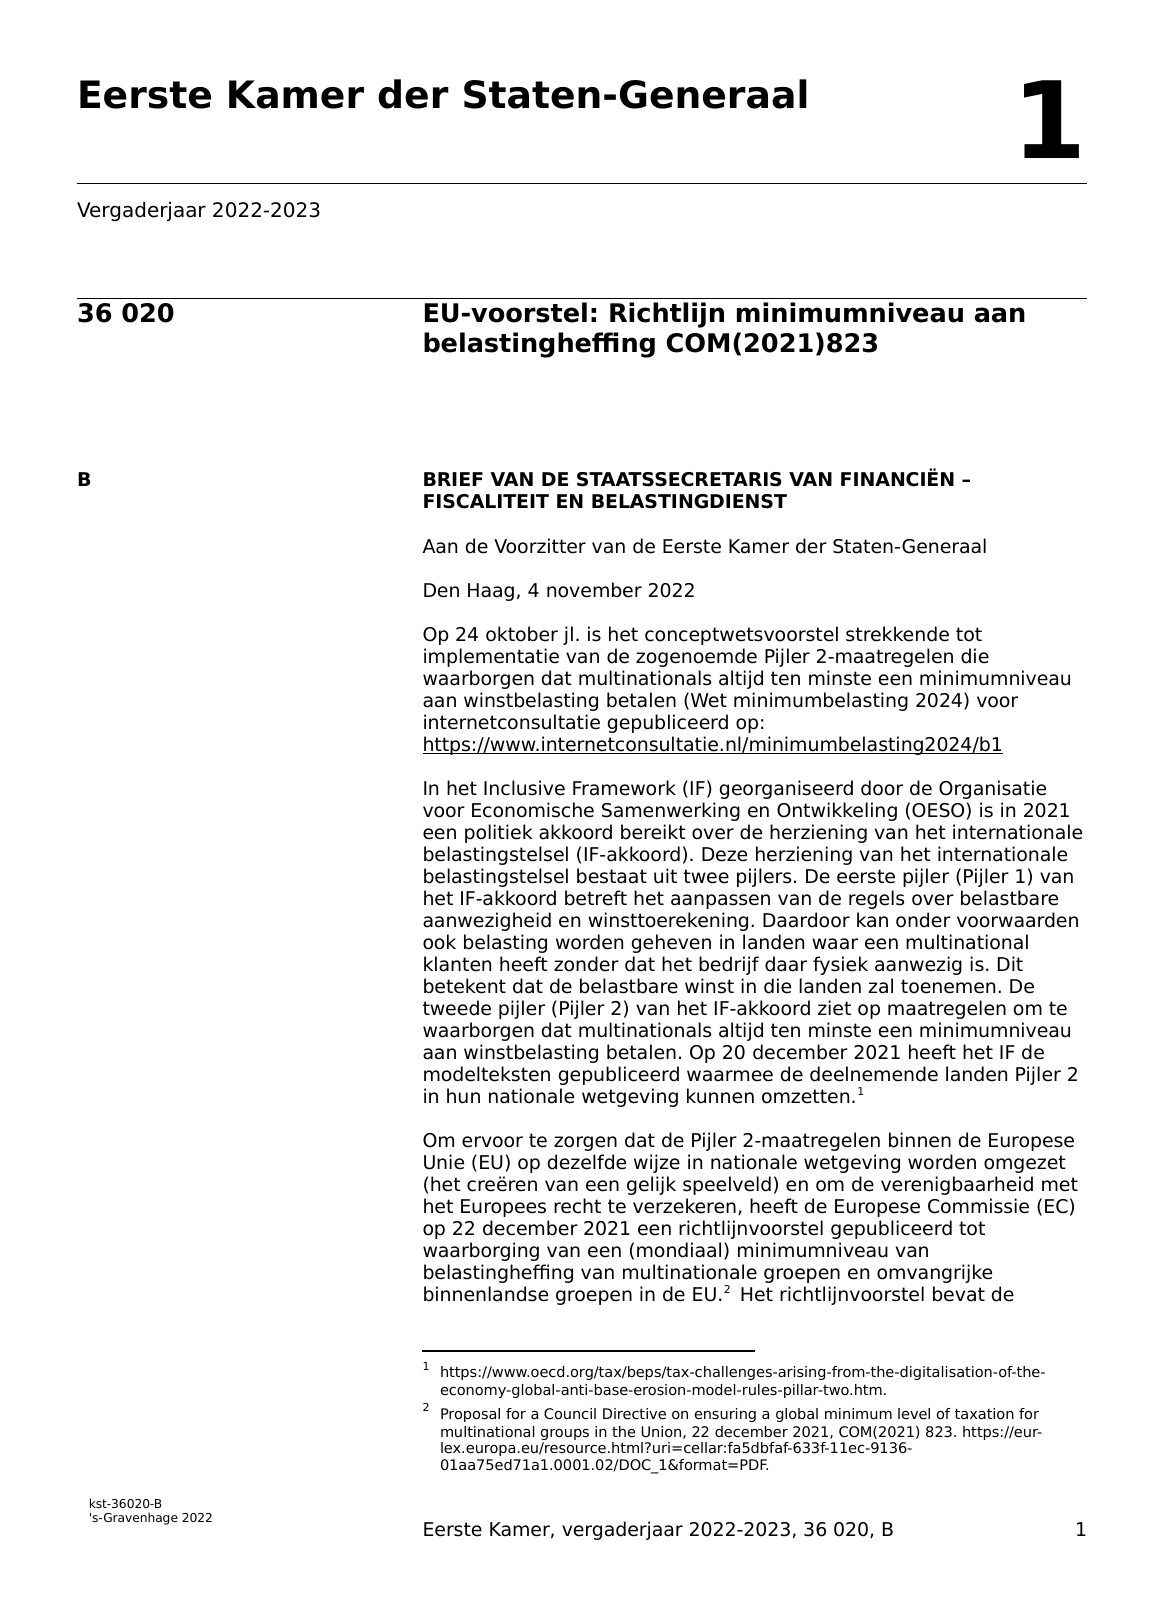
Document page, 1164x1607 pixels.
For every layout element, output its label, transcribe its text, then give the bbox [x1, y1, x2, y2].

text Den Haag, 4 november 2022 [422, 580, 1087, 602]
text Om ervoor te zorgen dat de Pijler 2-maatregelen binnen de Europese Unie (EU) op dezelfde wijze in nationale wetgeving worden omgezet (het creëren van een gelijk speelveld) en om de verenigbaarheid met het Europees recht te verzekeren, heeft de Europese Commissie (EC) op 22 december 2021 een richtlijnvoorstel gepubliceerd tot waarborging van een (mondiaal) minimumniveau van belastingheffing van multinationale groepen en omvangrijke binnenlandse groepen in de EU. Het richtlijnvoorstel bevat de [422, 1130, 1087, 1306]
table_header 1 [886, 59, 1087, 183]
subtitle 36 020 EU-voorstel: Richtlijn minimumniveau aan belastingheffing COM(2021)823 [77, 299, 1087, 358]
text Op 24 oktober jl. is het conceptwetsvoorstel strekkende tot implementatie van de zogenoemde Pijler 2-maatregelen die waarborgen dat multinationals altijd ten minste een minimumniveau aan winstbelasting betalen (Wet minimumbelasting 2024) voor internetconsultatie gepubliceerd op: [422, 624, 1087, 734]
text https://www.internetconsultatie.nl/minimumbelasting2024/b1 [422, 734, 1087, 756]
text 's-Gravenhage 2022 [88, 1511, 323, 1525]
text In het Inclusive Framework (IF) georganiseerd door de Organisatie voor Economische Samenwerking en Ontwikkeling (OESO) is in 2021 een politiek akkoord bereikt over de herziening van het internationale belastingstelsel (IF-akkoord). Deze herziening van het internationale belastingstelsel bestaat uit twee pijlers. De eerste pijler (Pijler 1) van het IF-akkoord betreft het aanpassen van de regels over belastbare aanwezigheid en winsttoerekening. Daardoor kan onder voorwaarden ook belasting worden geheven in landen waar een multinational klanten heeft zonder dat het bedrijf daar fysiek aanwezig is. Dit betekent dat de belastbare winst in die landen zal toenemen. De tweede pijler (Pijler 2) van het IF-akkoord ziet op maatregelen om te waarborgen dat multinationals altijd ten minste een minimumniveau aan winstbelasting betalen. Op 20 december 2021 heeft het IF de modelteksten gepubliceerd waarmee de deelnemende landen Pijler 2 in hun nationale wetgeving kunnen omzetten. [422, 778, 1087, 1108]
table_header Eerste Kamer der Staten-Generaal [77, 59, 886, 183]
subtitle B BRIEF VAN DE STAATSSECRETARIS VAN FINANCIËN – FISCALITEIT EN BELASTINGDIENST [77, 469, 1087, 513]
text kst-36020-B [88, 1497, 323, 1511]
table_cell Vergaderjaar 2022-2023 [77, 184, 1087, 298]
text https://www.oecd.org/tax/beps/tax-challenges-arising-from-the-digitalisation-of-the-economy-global-anti-base-erosion-model-rules-pillar-two.htm. [422, 1360, 1087, 1399]
text Aan de Voorzitter van de Eerste Kamer der Staten-Generaal [422, 536, 1087, 557]
text Proposal for a Council Directive on ensuring a global minimum level of taxation for multinational groups in the Union, 22 december 2021, COM(2021) 823. https://eur-lex.europa.eu/resource.html?uri=cellar:fa5dbfaf-633f-11ec-9136-01aa75ed71a1.0001.02/DOC_1&format=PDF. [422, 1402, 1087, 1474]
